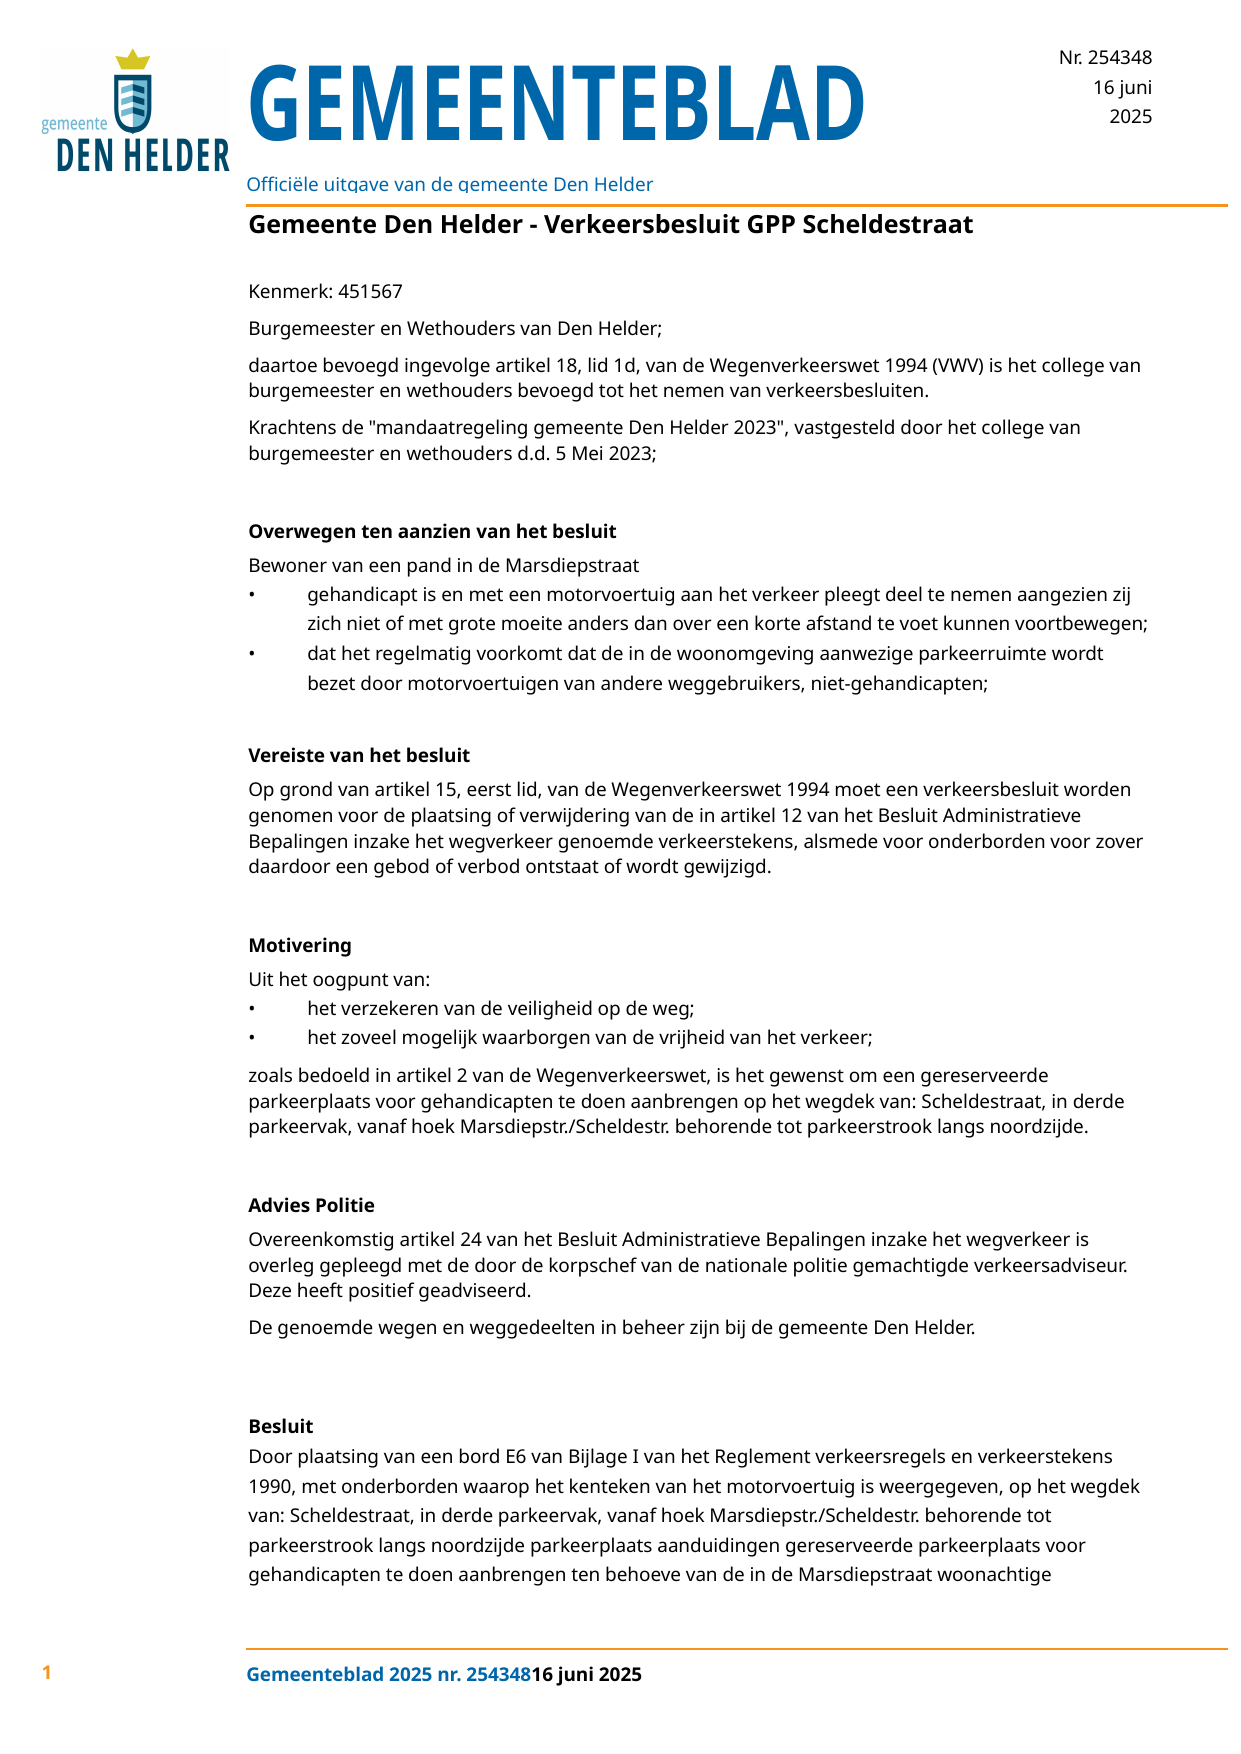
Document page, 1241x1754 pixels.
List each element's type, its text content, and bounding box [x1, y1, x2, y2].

text Overwegen ten aanzien van het besluit [248, 519, 1152, 544]
text Overeenkomstig artikel 24 van het Besluit Administratieve Bepalingen inzake het wegverkeer is overleg gepleegd met de door de korpschef van de nationale politie gemachtigde verkeersadviseur. Deze heeft positief geadviseerd. [248, 1226, 1152, 1303]
picture [220, 160, 224, 172]
text daartoe bevoegd ingevolge artikel 18, lid 1d, van de Wegenverkeerswet 1994 (VWV) is het college van burgemeester en wethouders bevoegd tot het nemen van verkeersbesluiten. [248, 352, 1152, 403]
text Vereiste van het besluit [248, 742, 1152, 768]
list gehandicapt is en met een motorvoertuig aan het verkeer pleegt deel te nemen aangezien zij zich niet of met grote moeite anders dan over een korte afstand te voet kunnen voortbewegen; [248, 581, 1152, 636]
picture [182, 144, 187, 165]
text Bewoner van een pand in de Marsdiepstraat [248, 553, 1152, 578]
list het verzekeren van de veiligheid op de weg; [248, 995, 1152, 1020]
list dat het regelmatig voorkomt dat de in de woonomgeving aanwezige parkeerruimte wordt bezet door motorvoertuigen van andere weggebruikers, niet-gehandicapten; [248, 640, 1152, 696]
text Kenmerk: 451567 [248, 279, 1152, 304]
text Besluit [248, 1414, 1152, 1439]
text Motivering [248, 932, 1152, 958]
text Uit het oogpunt van: [248, 966, 1152, 992]
text zoals bedoeld in artikel 2 van de Wegenverkeerswet, is het gewenst om een gereserveerde parkeerplaats voor gehandicapten te doen aanbrengen op het wegdek van: Scheldestraat, in derde parkeervak, vanaf hoek Marsdiepstr./Scheldestr. behorende tot parkeerstrook langs noordzijde. [248, 1062, 1152, 1139]
text Gemeente Den Helder - Verkeersbesluit GPP Scheldestraat [248, 207, 1152, 241]
picture [130, 157, 135, 172]
picture [100, 154, 106, 172]
list het zoveel mogelijk waarborgen van de vrijheid van het verkeer; [248, 1024, 1152, 1050]
text Burgemeester en Wethouders van Den Helder; [248, 315, 1152, 341]
picture [63, 144, 68, 165]
text Op grond van artikel 15, eerst lid, van de Wegenverkeerswet 1994 moet een verkeersbesluit worden genomen voor de plaatsing of verwijdering van de in artikel 12 van het Besluit Administratieve Bepalingen inzake het wegverkeer genoemde verkeerstekens, alsmede voor onderborden voor zover daardoor een gebod of verbod ontstaat of wordt gewijzigd. [248, 777, 1152, 879]
text Krachtens de "mandaatregeling gemeente Den Helder 2023", vastgesteld door het college van burgemeester en wethouders d.d. 5 Mei 2023; [248, 414, 1152, 466]
text Door plaatsing van een bord E6 van Bijlage I van het Reglement verkeersregels en verkeerstekens 1990, met onderborden waarop het kenteken van het motorvoertuig is weergegeven, op het wegdek van: Scheldestraat, in derde parkeervak, vanaf hoek Marsdiepstr./Scheldestr. behorende tot parkeerstrook langs noordzijde parkeerplaats aanduidingen gereserveerde parkeerplaats voor gehandicapten te doen aanbrengen ten behoeve van de in de Marsdiepstraat woonachtige [248, 1443, 1152, 1587]
text De genoemde wegen en weggedeelten in beheer zijn bij de gemeente Den Helder. [248, 1314, 1152, 1340]
picture [41, 47, 231, 172]
text Advies Politie [248, 1192, 1152, 1218]
